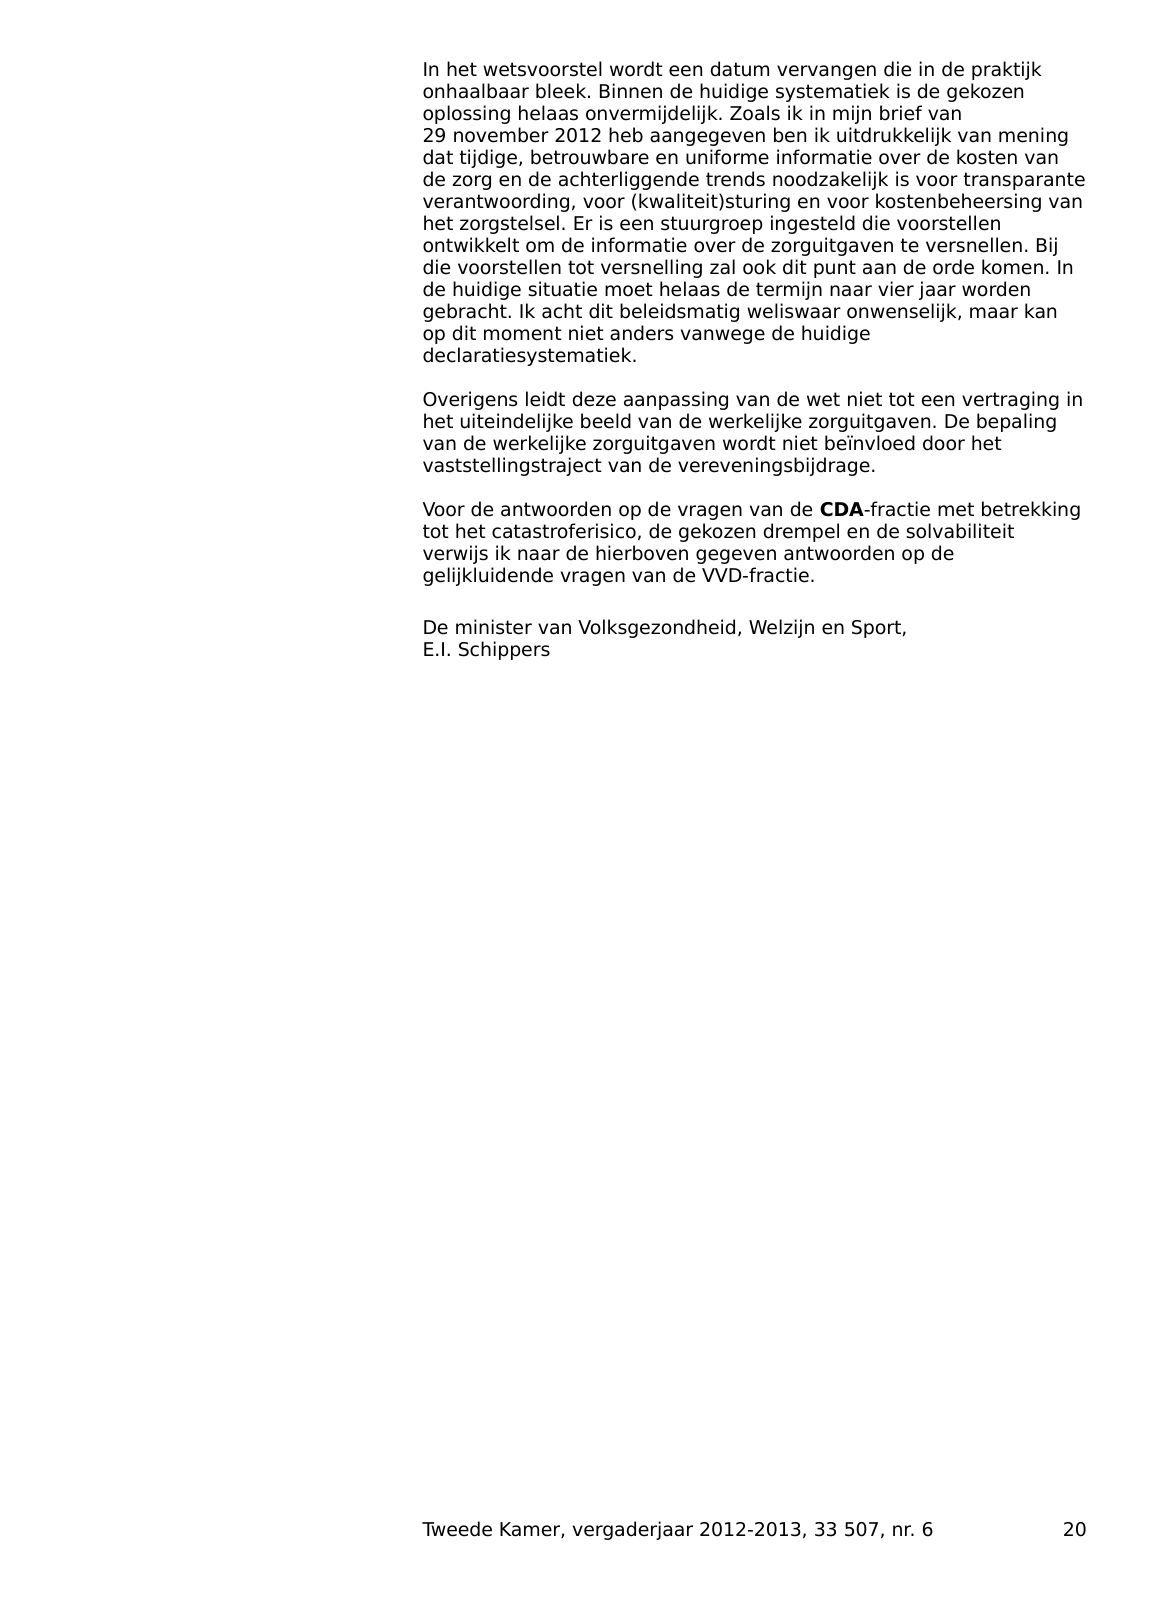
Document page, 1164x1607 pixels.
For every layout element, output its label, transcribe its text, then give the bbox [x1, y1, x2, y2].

text De minister van Volksgezondheid, Welzijn en Sport, E.I. Schippers [422, 617, 1087, 661]
text Overigens leidt deze aanpassing van de wet niet tot een vertraging in het uiteindelijke beeld van de werkelijke zorguitgaven. De bepaling van de werkelijke zorguitgaven wordt niet beïnvloed door het vaststellingstraject van de vereveningsbijdrage. [422, 389, 1087, 477]
text Voor de antwoorden op de vragen van de CDA-fractie met betrekking tot het catastroferisico, de gekozen drempel en de solvabiliteit verwijs ik naar de hierboven gegeven antwoorden op de gelijkluidende vragen van de VVD-fractie. [422, 499, 1087, 587]
text In het wetsvoorstel wordt een datum vervangen die in de praktijk onhaalbaar bleek. Binnen de huidige systematiek is de gekozen oplossing helaas onvermijdelijk. Zoals ik in mijn brief van 29 november 2012 heb aangegeven ben ik uitdrukkelijk van mening dat tijdige, betrouwbare en uniforme informatie over de kosten van de zorg en de achterliggende trends noodzakelijk is voor transparante verantwoording, voor (kwaliteit)sturing en voor kostenbeheersing van het zorgstelsel. Er is een stuurgroep ingesteld die voorstellen ontwikkelt om de informatie over de zorguitgaven te versnellen. Bij die voorstellen tot versnelling zal ook dit punt aan de orde komen. In de huidige situatie moet helaas de termijn naar vier jaar worden gebracht. Ik acht dit beleidsmatig weliswaar onwenselijk, maar kan op dit moment niet anders vanwege de huidige declaratiesystematiek. [422, 59, 1087, 367]
